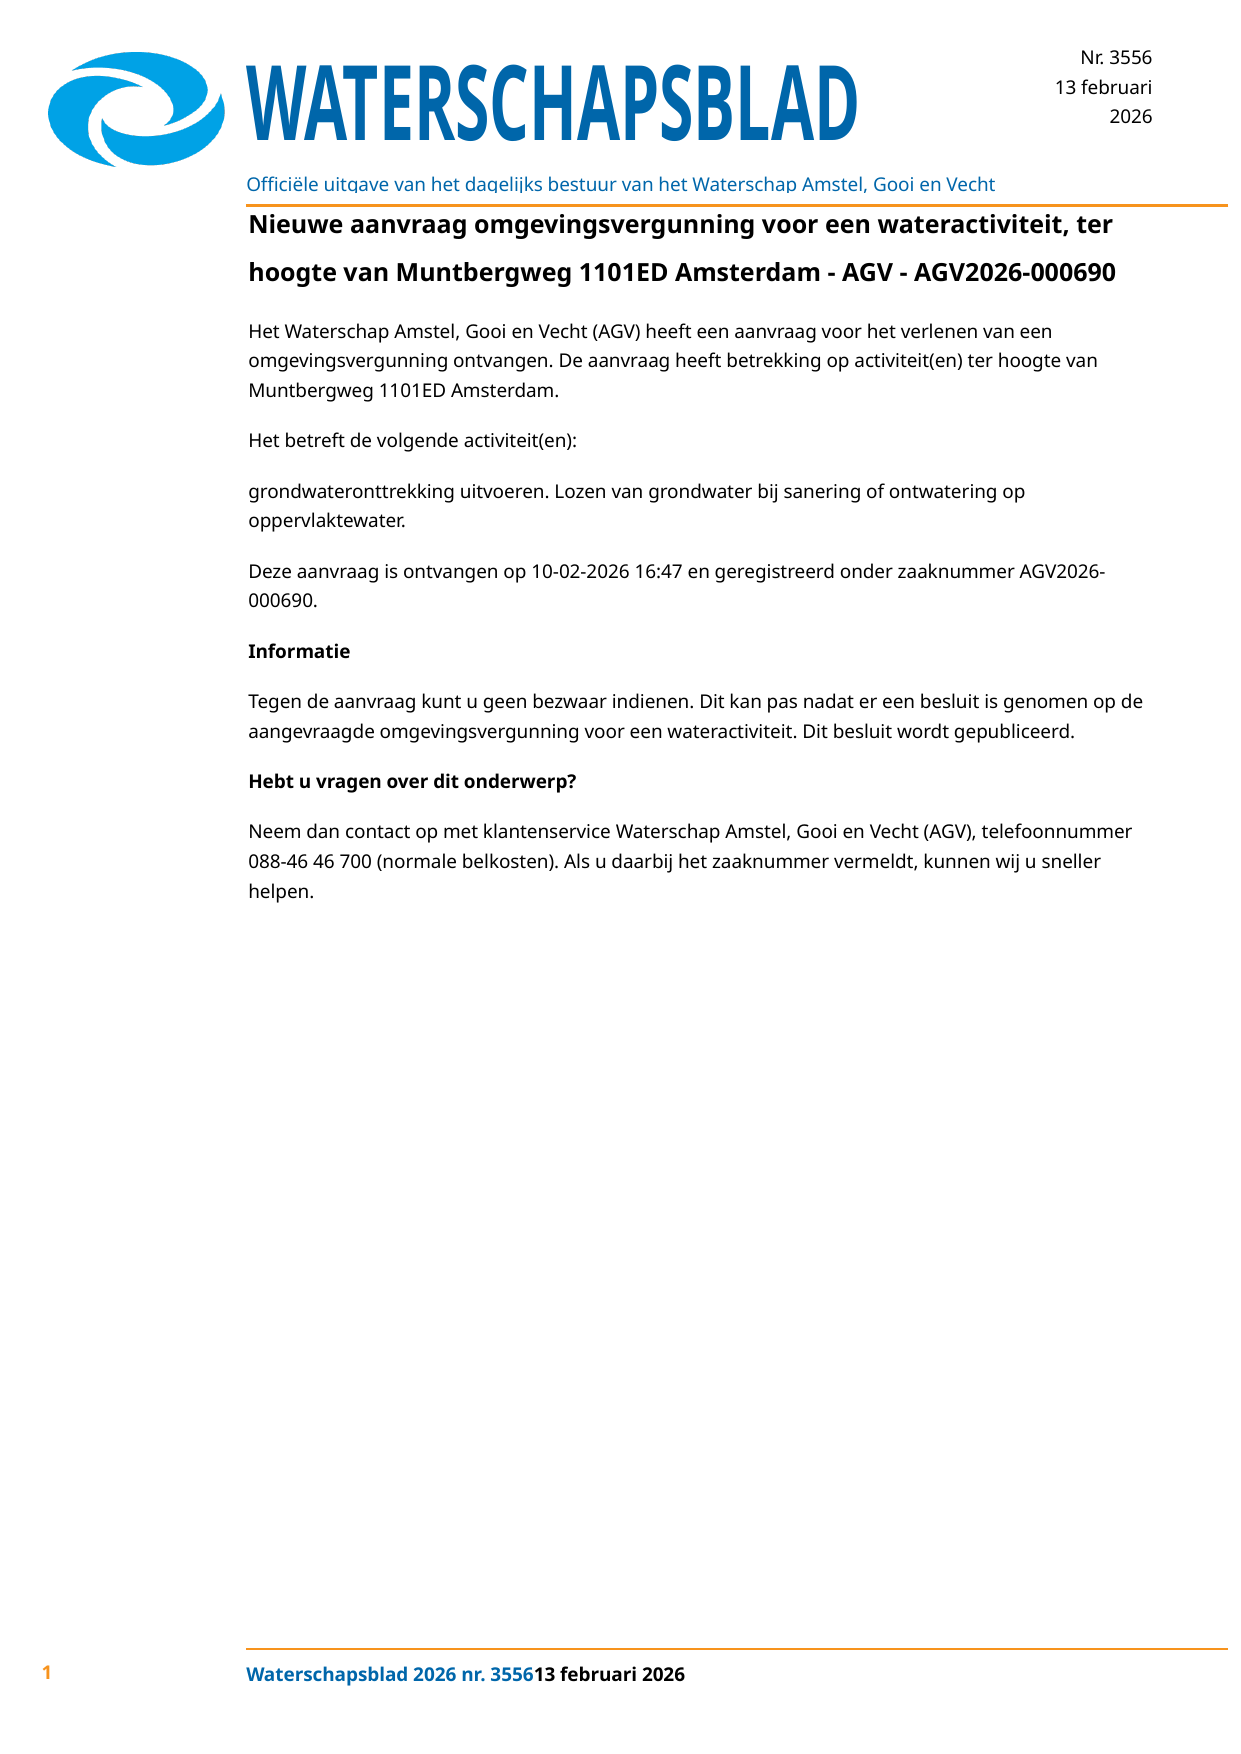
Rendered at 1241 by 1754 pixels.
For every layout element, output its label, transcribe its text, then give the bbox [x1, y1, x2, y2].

picture [41, 47, 231, 172]
text Neem dan contact op met klantenservice Waterschap Amstel, Gooi en Vecht (AGV), telefoonnummer 088-46 46 700 (normale belkosten). Als u daarbij het zaaknummer vermeldt, kunnen wij u sneller helpen. [248, 819, 1152, 904]
text Tegen de aanvraag kunt u geen bezwaar indienen. Dit kan pas nadat er een besluit is genomen op de aangevraagde omgevingsvergunning voor een wateractiviteit. Dit besluit wordt gepubliceerd. [248, 688, 1152, 744]
text Hebt u vragen over dit onderwerp? [248, 768, 1152, 794]
text Het Waterschap Amstel, Gooi en Vecht (AGV) heeft een aanvraag voor het verlenen van een omgevingsvergunning ontvangen. De aanvraag heeft betrekking op activiteit(en) ter hoogte van Muntbergweg 1101ED Amsterdam. [248, 318, 1152, 403]
text Informatie [248, 638, 1152, 664]
text Het betreft de volgende activiteit(en): [248, 427, 1152, 453]
text Nieuwe aanvraag omgevingsvergunning voor een wateractiviteit, ter hoogte van Muntbergweg 1101ED Amsterdam - AGV - AGV2026-000690 [248, 207, 1152, 288]
text Deze aanvraag is ontvangen op 10-02-2026 16:47 en geregistreerd onder zaaknummer AGV2026-000690. [248, 558, 1152, 613]
text grondwateronttrekking uitvoeren. Lozen van grondwater bij sanering of ontwatering op oppervlaktewater. [248, 478, 1152, 533]
